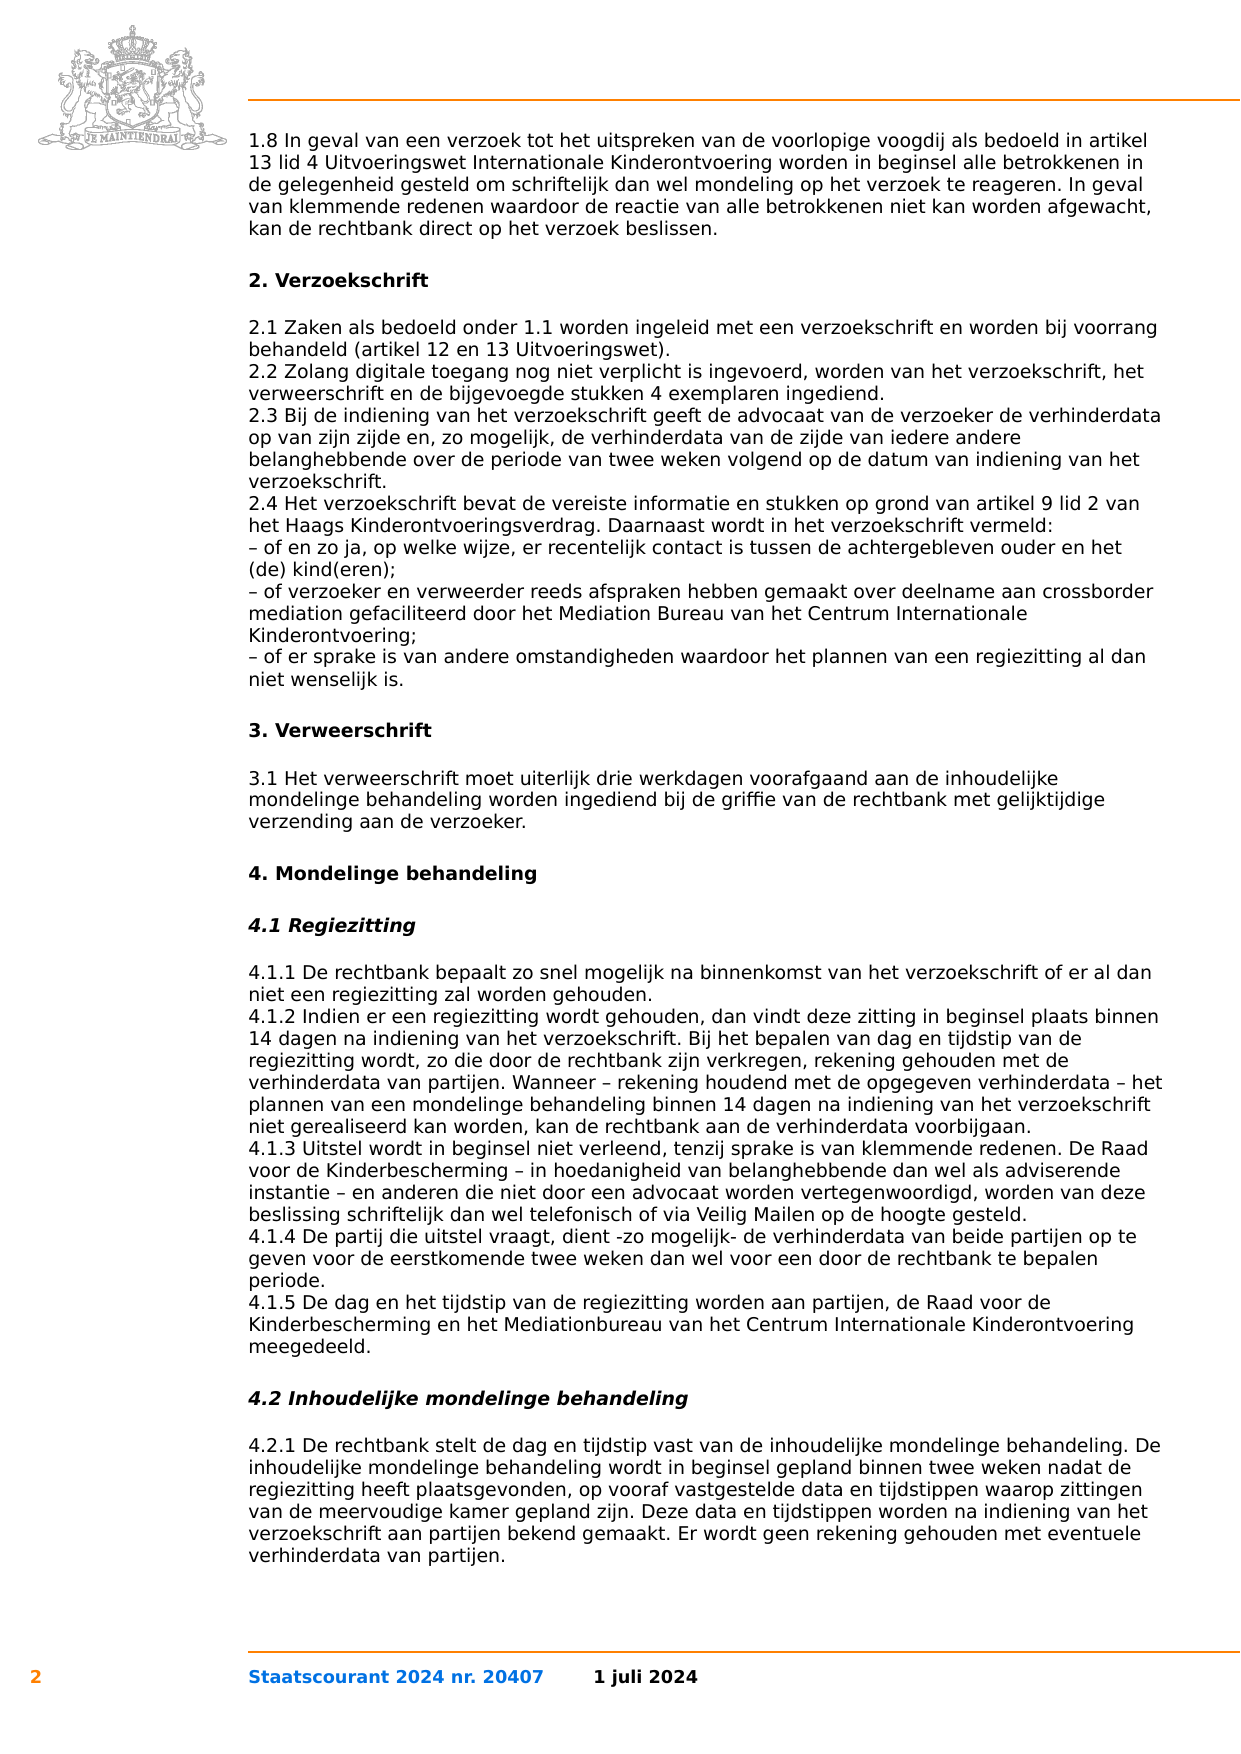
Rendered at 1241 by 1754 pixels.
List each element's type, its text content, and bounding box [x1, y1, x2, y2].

picture [38, 25, 227, 150]
text 4.1.5 De dag en het tijdstip van de regiezitting worden aan partijen, de Raad voor de Kinderbescherming en het Mediationbureau van het Centrum Internationale Kinderontvoering meegedeeld. [248, 1292, 1163, 1358]
text 4.2.1 De rechtbank stelt de dag en tijdstip vast van de inhoudelijke mondelinge behandeling. De inhoudelijke mondelinge behandeling wordt in beginsel gepland binnen twee weken nadat de regiezitting heeft plaatsgevonden, op vooraf vastgestelde data en tijdstippen waarop zittingen van de meervoudige kamer gepland zijn. Deze data en tijdstippen worden na indiening van het verzoekschrift aan partijen bekend gemaakt. Er wordt geen rekening gehouden met eventuele verhinderdata van partijen. [248, 1435, 1163, 1567]
text – of en zo ja, op welke wijze, er recentelijk contact is tussen de achtergebleven ouder en het (de) kind(eren); [248, 537, 1163, 581]
text 4.1.2 Indien er een regiezitting wordt gehouden, dan vindt deze zitting in beginsel plaats binnen 14 dagen na indiening van het verzoekschrift. Bij het bepalen van dag en tijdstip van de regiezitting wordt, zo die door de rechtbank zijn verkregen, rekening gehouden met de verhinderdata van partijen. Wanneer – rekening houdend met de opgegeven verhinderdata – het plannen van een mondelinge behandeling binnen 14 dagen na indiening van het verzoekschrift niet gerealiseerd kan worden, kan de rechtbank aan de verhinderdata voorbijgaan. [248, 1006, 1163, 1138]
subtitle 3. Verweerschrift [248, 720, 1163, 742]
text – of verzoeker en verweerder reeds afspraken hebben gemaakt over deelname aan crossborder mediation gefaciliteerd door het Mediation Bureau van het Centrum Internationale Kinderontvoering; [248, 581, 1163, 646]
text 2.4 Het verzoekschrift bevat de vereiste informatie en stukken op grond van artikel 9 lid 2 van het Haags Kinderontvoeringsverdrag. Daarnaast wordt in het verzoekschrift vermeld: [248, 493, 1163, 537]
text 2.2 Zolang digitale toegang nog niet verplicht is ingevoerd, worden van het verzoekschrift, het verweerschrift en de bijgevoegde stukken 4 exemplaren ingediend. [248, 361, 1163, 405]
text 2.1 Zaken als bedoeld onder 1.1 worden ingeleid met een verzoekschrift en worden bij voorrang behandeld (artikel 12 en 13 Uitvoeringswet). [248, 317, 1163, 361]
subtitle 4.1 Regiezitting [248, 915, 1163, 937]
text 4.1.1 De rechtbank bepaalt zo snel mogelijk na binnenkomst van het verzoekschrift of er al dan niet een regiezitting zal worden gehouden. [248, 962, 1163, 1006]
text 2.3 Bij de indiening van het verzoekschrift geeft de advocaat van de verzoeker de verhinderdata op van zijn zijde en, zo mogelijk, de verhinderdata van de zijde van iedere andere belanghebbende over de periode van twee weken volgend op de datum van indiening van het verzoekschrift. [248, 405, 1163, 493]
text – of er sprake is van andere omstandigheden waardoor het plannen van een regiezitting al dan niet wenselijk is. [248, 646, 1163, 690]
subtitle 4. Mondelinge behandeling [248, 863, 1163, 885]
text 4.1.3 Uitstel wordt in beginsel niet verleend, tenzij sprake is van klemmende redenen. De Raad voor de Kinderbescherming – in hoedanigheid van belanghebbende dan wel als adviserende instantie – en anderen die niet door een advocaat worden vertegenwoordigd, worden van deze beslissing schriftelijk dan wel telefonisch of via Veilig Mailen op de hoogte gesteld. [248, 1138, 1163, 1226]
subtitle 2. Verzoekschrift [248, 270, 1163, 292]
text 3.1 Het verweerschrift moet uiterlijk drie werkdagen voorafgaand aan de inhoudelijke mondelinge behandeling worden ingediend bij de griffie van de rechtbank met gelijktijdige verzending aan de verzoeker. [248, 767, 1163, 833]
text 4.1.4 De partij die uitstel vraagt, dient -zo mogelijk- de verhinderdata van beide partijen op te geven voor de eerstkomende twee weken dan wel voor een door de rechtbank te bepalen periode. [248, 1226, 1163, 1292]
subtitle 4.2 Inhoudelijke mondelinge behandeling [248, 1388, 1163, 1410]
text 1.8 In geval van een verzoek tot het uitspreken van de voorlopige voogdij als bedoeld in artikel 13 lid 4 Uitvoeringswet Internationale Kinderontvoering worden in beginsel alle betrokkenen in de gelegenheid gesteld om schriftelijk dan wel mondeling op het verzoek te reageren. In geval van klemmende redenen waardoor de reactie van alle betrokkenen niet kan worden afgewacht, kan de rechtbank direct op het verzoek beslissen. [248, 130, 1163, 240]
